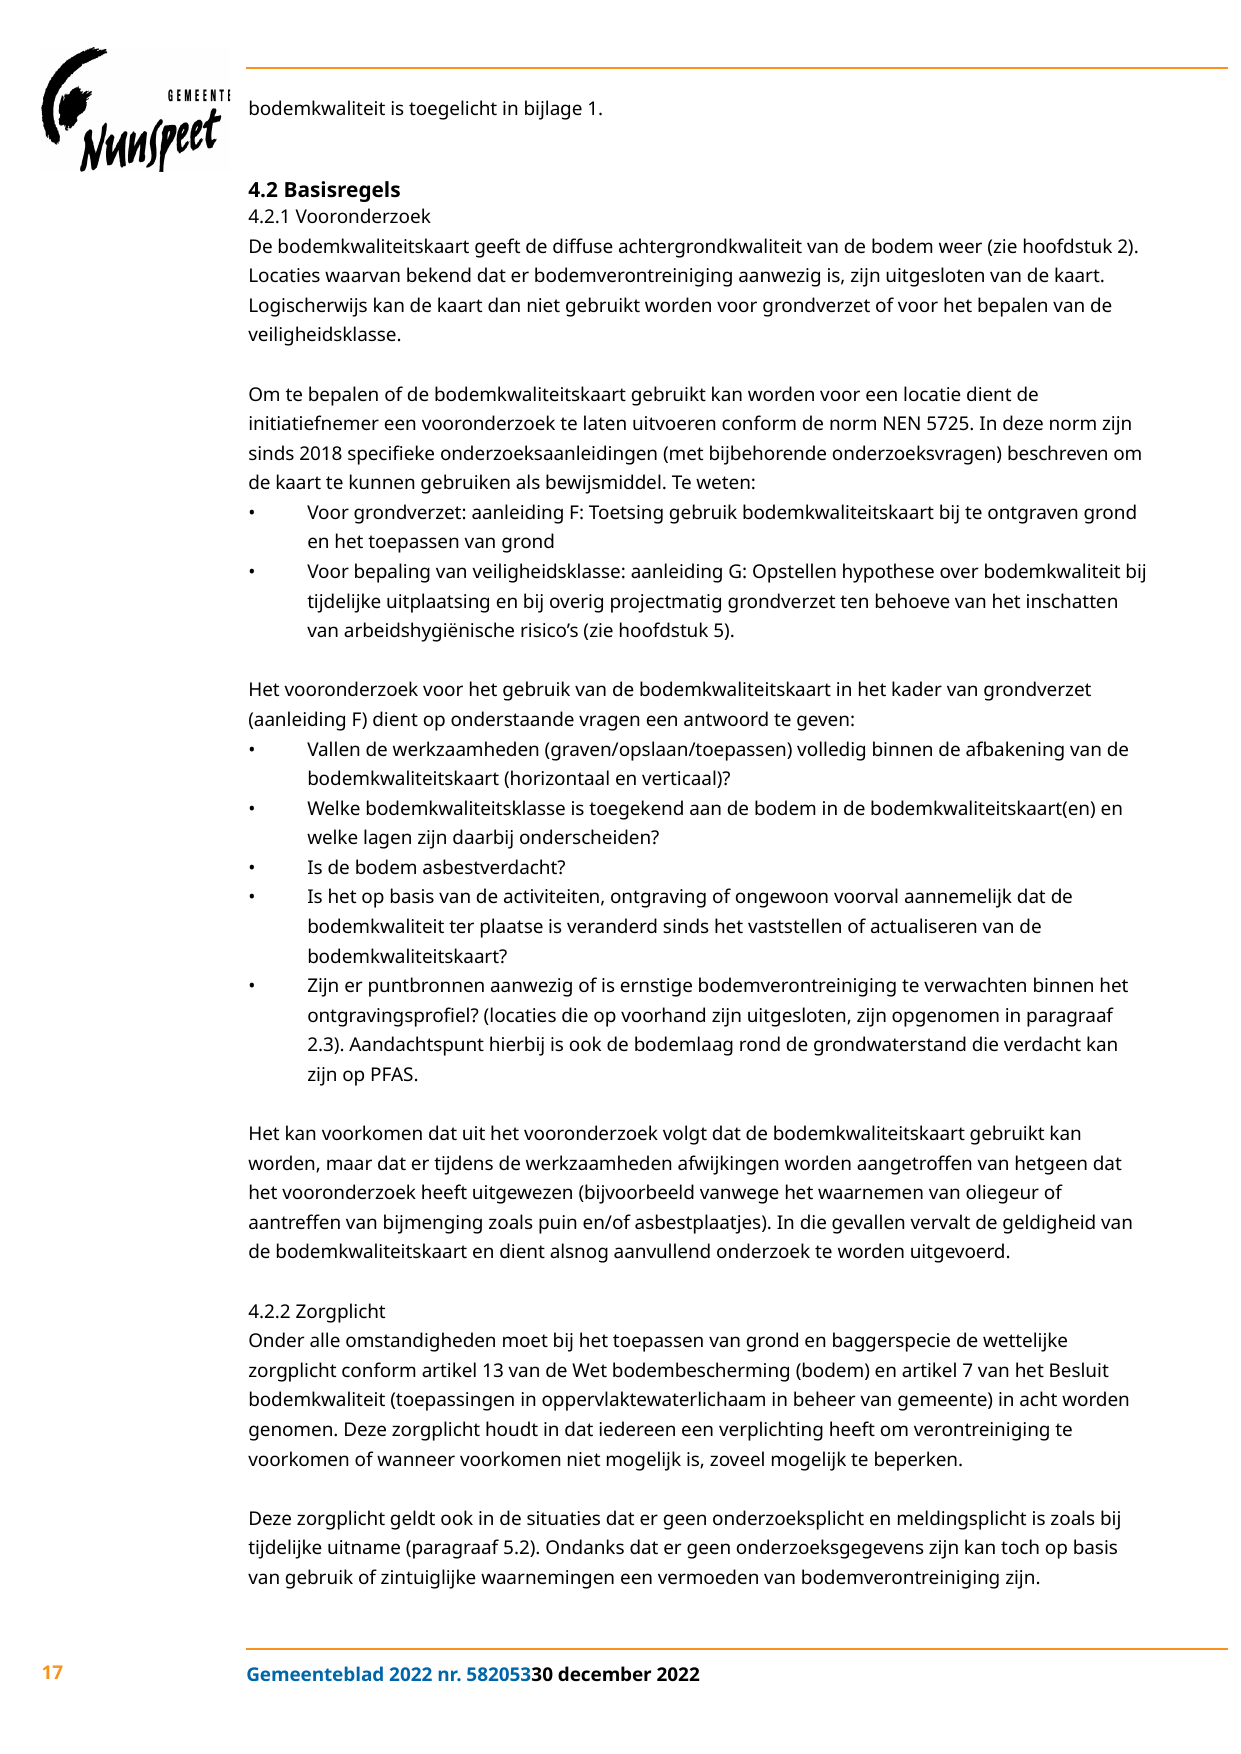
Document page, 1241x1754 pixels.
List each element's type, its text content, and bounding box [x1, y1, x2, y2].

list Vallen de werkzaamheden (graven/opslaan/toepassen) volledig binnen de afbakening van de bodemkwaliteitskaart (horizontaal en verticaal)? [248, 736, 1152, 791]
text Het vooronderzoek voor het gebruik van de bodemkwaliteitskaart in het kader van grondverzet (aanleiding F) dient op onderstaande vragen een antwoord te geven: [248, 677, 1152, 732]
text Onder alle omstandigheden moet bij het toepassen van grond en baggerspecie de wettelijke zorgplicht conform artikel 13 van de Wet bodembescherming (bodem) en artikel 7 van het Besluit bodemkwaliteit (toepassingen in oppervlaktewaterlichaam in beheer van gemeente) in acht worden genomen. Deze zorgplicht houdt in dat iedereen een verplichting heeft om verontreiniging te voorkomen of wanneer voorkomen niet mogelijk is, zoveel mogelijk te beperken. [248, 1327, 1152, 1471]
text 4.2.2 Zorgplicht [248, 1298, 1152, 1323]
list Zijn er puntbronnen aanwezig of is ernstige bodemverontreiniging te verwachten binnen het ontgravingsprofiel? (locaties die op voorhand zijn uitgesloten, zijn opgenomen in paragraaf 2.3). Aandachtspunt hierbij is ook de bodemlaag rond de grondwaterstand die verdacht kan zijn op PFAS. [248, 972, 1152, 1087]
picture [41, 47, 231, 172]
text 4.2.1 Vooronderzoek [248, 203, 1152, 229]
list Is de bodem asbestverdacht? [248, 854, 1152, 880]
text Om te bepalen of de bodemkwaliteitskaart gebruikt kan worden voor een locatie dient de initiatiefnemer een vooronderzoek te laten uitvoeren conform de norm NEN 5725. In deze norm zijn sinds 2018 specifieke onderzoeksaanleidingen (met bijbehorende onderzoeksvragen) beschreven om de kaart te kunnen gebruiken als bewijsmiddel. Te weten: [248, 381, 1152, 495]
list Voor grondverzet: aanleiding F: Toetsing gebruik bodemkwaliteitskaart bij te ontgraven grond en het toepassen van grond [248, 499, 1152, 554]
text Het kan voorkomen dat uit het vooronderzoek volgt dat de bodemkwaliteitskaart gebruikt kan worden, maar dat er tijdens de werkzaamheden afwijkingen worden aangetroffen van hetgeen dat het vooronderzoek heeft uitgewezen (bijvoorbeeld vanwege het waarnemen van oliegeur of aantreffen van bijmenging zoals puin en/of asbestplaatjes). In die gevallen vervalt de geldigheid van de bodemkwaliteitskaart en dient alsnog aanvullend onderzoek te worden uitgevoerd. [248, 1120, 1152, 1264]
list Voor bepaling van veiligheidsklasse: aanleiding G: Opstellen hypothese over bodemkwaliteit bij tijdelijke uitplaatsing en bij overig projectmatig grondverzet ten behoeve van het inschatten van arbeidshygiënische risico’s (zie hoofdstuk 5). [248, 558, 1152, 643]
text 4.2 Basisregels [248, 175, 1152, 203]
list Welke bodemkwaliteitsklasse is toegekend aan de bodem in de bodemkwaliteitskaart(en) en welke lagen zijn daarbij onderscheiden? [248, 795, 1152, 850]
text Deze zorgplicht geldt ook in de situaties dat er geen onderzoeksplicht en meldingsplicht is zoals bij tijdelijke uitname (paragraaf 5.2). Ondanks dat er geen onderzoeksgegevens zijn kan toch op basis van gebruik of zintuiglijke waarnemingen een vermoeden van bodemverontreiniging zijn. [248, 1505, 1152, 1590]
text bodemkwaliteit is toegelicht in bijlage 1. [248, 95, 1152, 121]
text De bodemkwaliteitskaart geeft de diffuse achtergrondkwaliteit van de bodem weer (zie hoofdstuk 2). Locaties waarvan bekend dat er bodemverontreiniging aanwezig is, zijn uitgesloten van de kaart. Logischerwijs kan de kaart dan niet gebruikt worden voor grondverzet of voor het bepalen van de veiligheidsklasse. [248, 233, 1152, 347]
list Is het op basis van de activiteiten, ontgraving of ongewoon voorval aannemelijk dat de bodemkwaliteit ter plaatse is veranderd sinds het vaststellen of actualiseren van de bodemkwaliteitskaart? [248, 884, 1152, 968]
